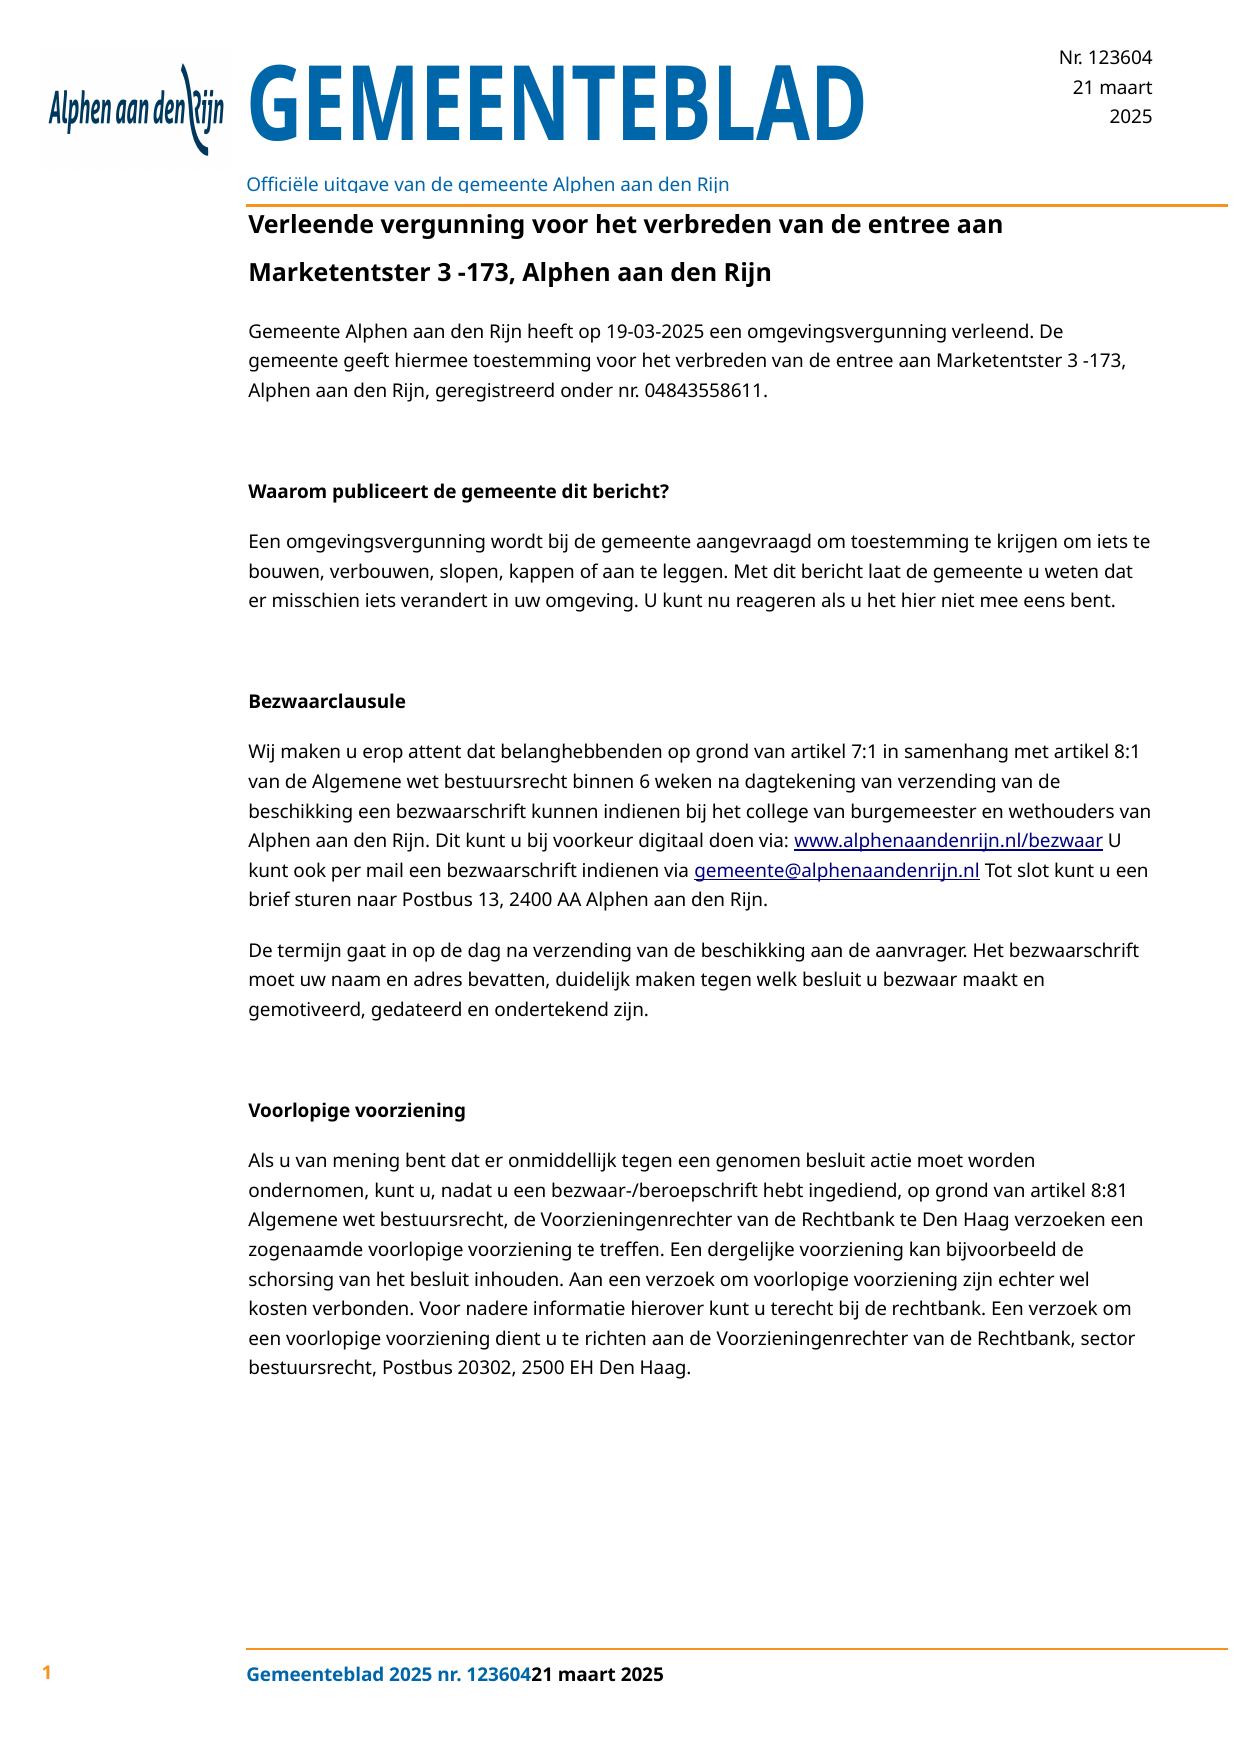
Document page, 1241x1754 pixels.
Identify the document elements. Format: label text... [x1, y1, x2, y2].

text De termijn gaat in op de dag na verzending van de beschikking aan de aanvrager. Het bezwaarschrift moet uw naam en adres bevatten, duidelijk maken tegen welk besluit u bezwaar maakt en gemotiveerd, gedateerd en ondertekend zijn. [248, 937, 1152, 1022]
text Voorlopige voorziening [248, 1097, 1152, 1123]
text Wij maken u erop attent dat belanghebbenden op grond van artikel 7:1 in samenhang met artikel 8:1 van de Algemene wet bestuursrecht binnen 6 weken na dagtekening van verzending van de beschikking een bezwaarschrift kunnen indienen bij het college van burgemeester en wethouders van Alphen aan den Rijn. Dit kunt u bij voorkeur digitaal doen via: www.alphenaandenrijn.nl/bezwaar U kunt ook per mail een bezwaarschrift indienen via gemeente@alphenaandenrijn.nl Tot slot kunt u een brief sturen naar Postbus 13, 2400 AA Alphen aan den Rijn. [248, 739, 1152, 912]
picture [41, 47, 231, 172]
text Als u van mening bent dat er onmiddellijk tegen een genomen besluit actie moet worden ondernomen, kunt u, nadat u een bezwaar-/beroepschrift hebt ingediend, op grond van artikel 8:81 Algemene wet bestuursrecht, de Voorzieningenrechter van de Rechtbank te Den Haag verzoeken een zogenaamde voorlopige voorziening te treffen. Een dergelijke voorziening kan bijvoorbeeld de schorsing van het besluit inhouden. Aan een verzoek om voorlopige voorziening zijn echter wel kosten verbonden. Voor nadere informatie hierover kunt u terecht bij de rechtbank. Een verzoek om een voorlopige voorziening dient u te richten aan de Voorzieningenrechter van de Rechtbank, sector bestuursrecht, Postbus 20302, 2500 EH Den Haag. [248, 1147, 1152, 1380]
text Een omgevingsvergunning wordt bij de gemeente aangevraagd om toestemming te krijgen om iets te bouwen, verbouwen, slopen, kappen of aan te leggen. Met dit bericht laat de gemeente u weten dat er misschien iets verandert in uw omgeving. U kunt nu reageren als u het hier niet mee eens bent. [248, 528, 1152, 613]
text Waarom publiceert de gemeente dit bericht? [248, 478, 1152, 504]
text Verleende vergunning voor het verbreden van de entree aan Marketentster 3 -173, Alphen aan den Rijn [248, 207, 1152, 288]
text Gemeente Alphen aan den Rijn heeft op 19-03-2025 een omgevingsvergunning verleend. De gemeente geeft hiermee toestemming voor het verbreden van de entree aan Marketentster 3 -173, Alphen aan den Rijn, geregistreerd onder nr. 04843558611. [248, 318, 1152, 403]
text Bezwaarclausule [248, 688, 1152, 714]
